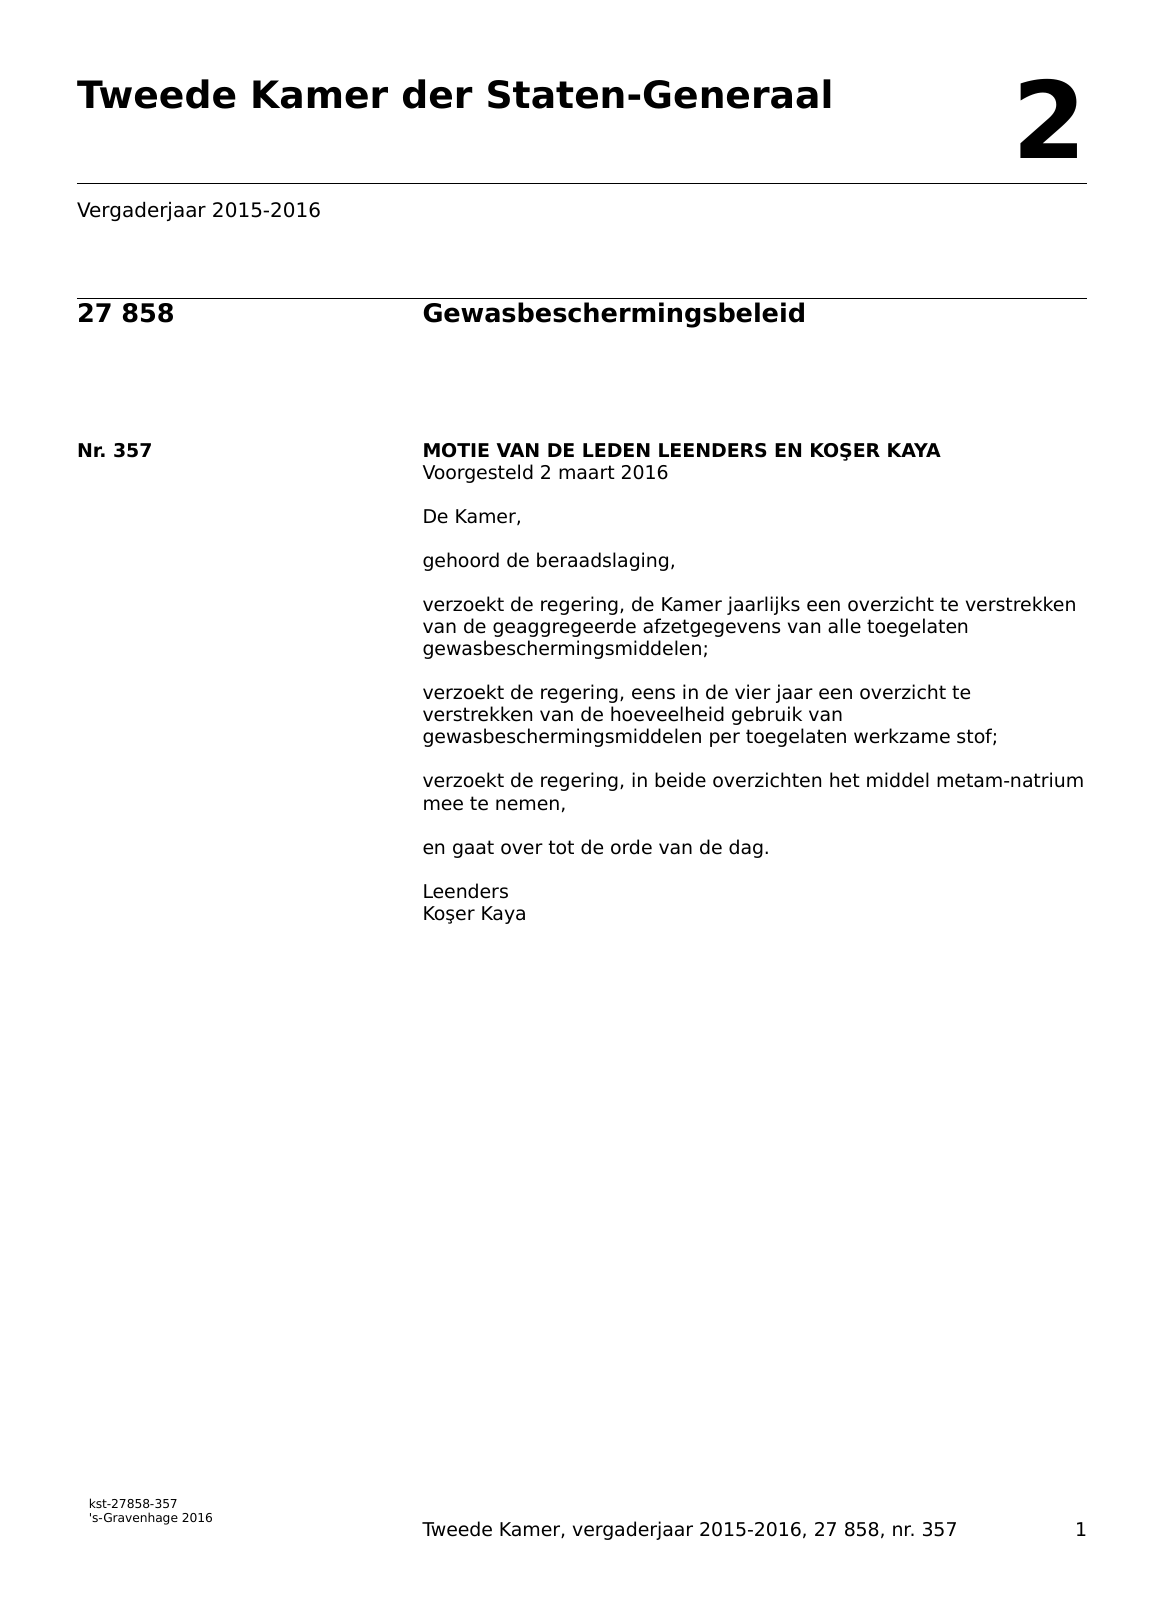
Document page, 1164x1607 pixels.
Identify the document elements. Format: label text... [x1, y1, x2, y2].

table_header Tweede Kamer der Staten-Generaal [77, 59, 886, 183]
text verzoekt de regering, eens in de vier jaar een overzicht te verstrekken van de hoeveelheid gebruik van gewasbeschermingsmiddelen per toegelaten werkzame stof; [422, 682, 1087, 748]
text verzoekt de regering, de Kamer jaarlijks een overzicht te verstrekken van de geaggregeerde afzetgegevens van alle toegelaten gewasbeschermingsmiddelen; [422, 594, 1087, 660]
text en gaat over tot de orde van de dag. [422, 837, 1087, 858]
text De Kamer, [422, 506, 1087, 528]
table_cell Vergaderjaar 2015-2016 [77, 184, 1087, 298]
text Koşer Kaya [422, 903, 1087, 925]
table_header 2 [886, 59, 1087, 183]
text kst-27858-357 [88, 1497, 323, 1511]
text gehoord de beraadslaging, [422, 550, 1087, 572]
text Voorgesteld 2 maart 2016 [422, 462, 1087, 484]
text verzoekt de regering, in beide overzichten het middel metam-natrium mee te nemen, [422, 770, 1087, 814]
text Leenders [422, 881, 1087, 903]
subtitle Nr. 357 MOTIE VAN DE LEDEN LEENDERS EN KOŞER KAYA [77, 440, 1087, 462]
text 's-Gravenhage 2016 [88, 1511, 323, 1525]
subtitle 27 858 Gewasbeschermingsbeleid [77, 299, 1087, 329]
